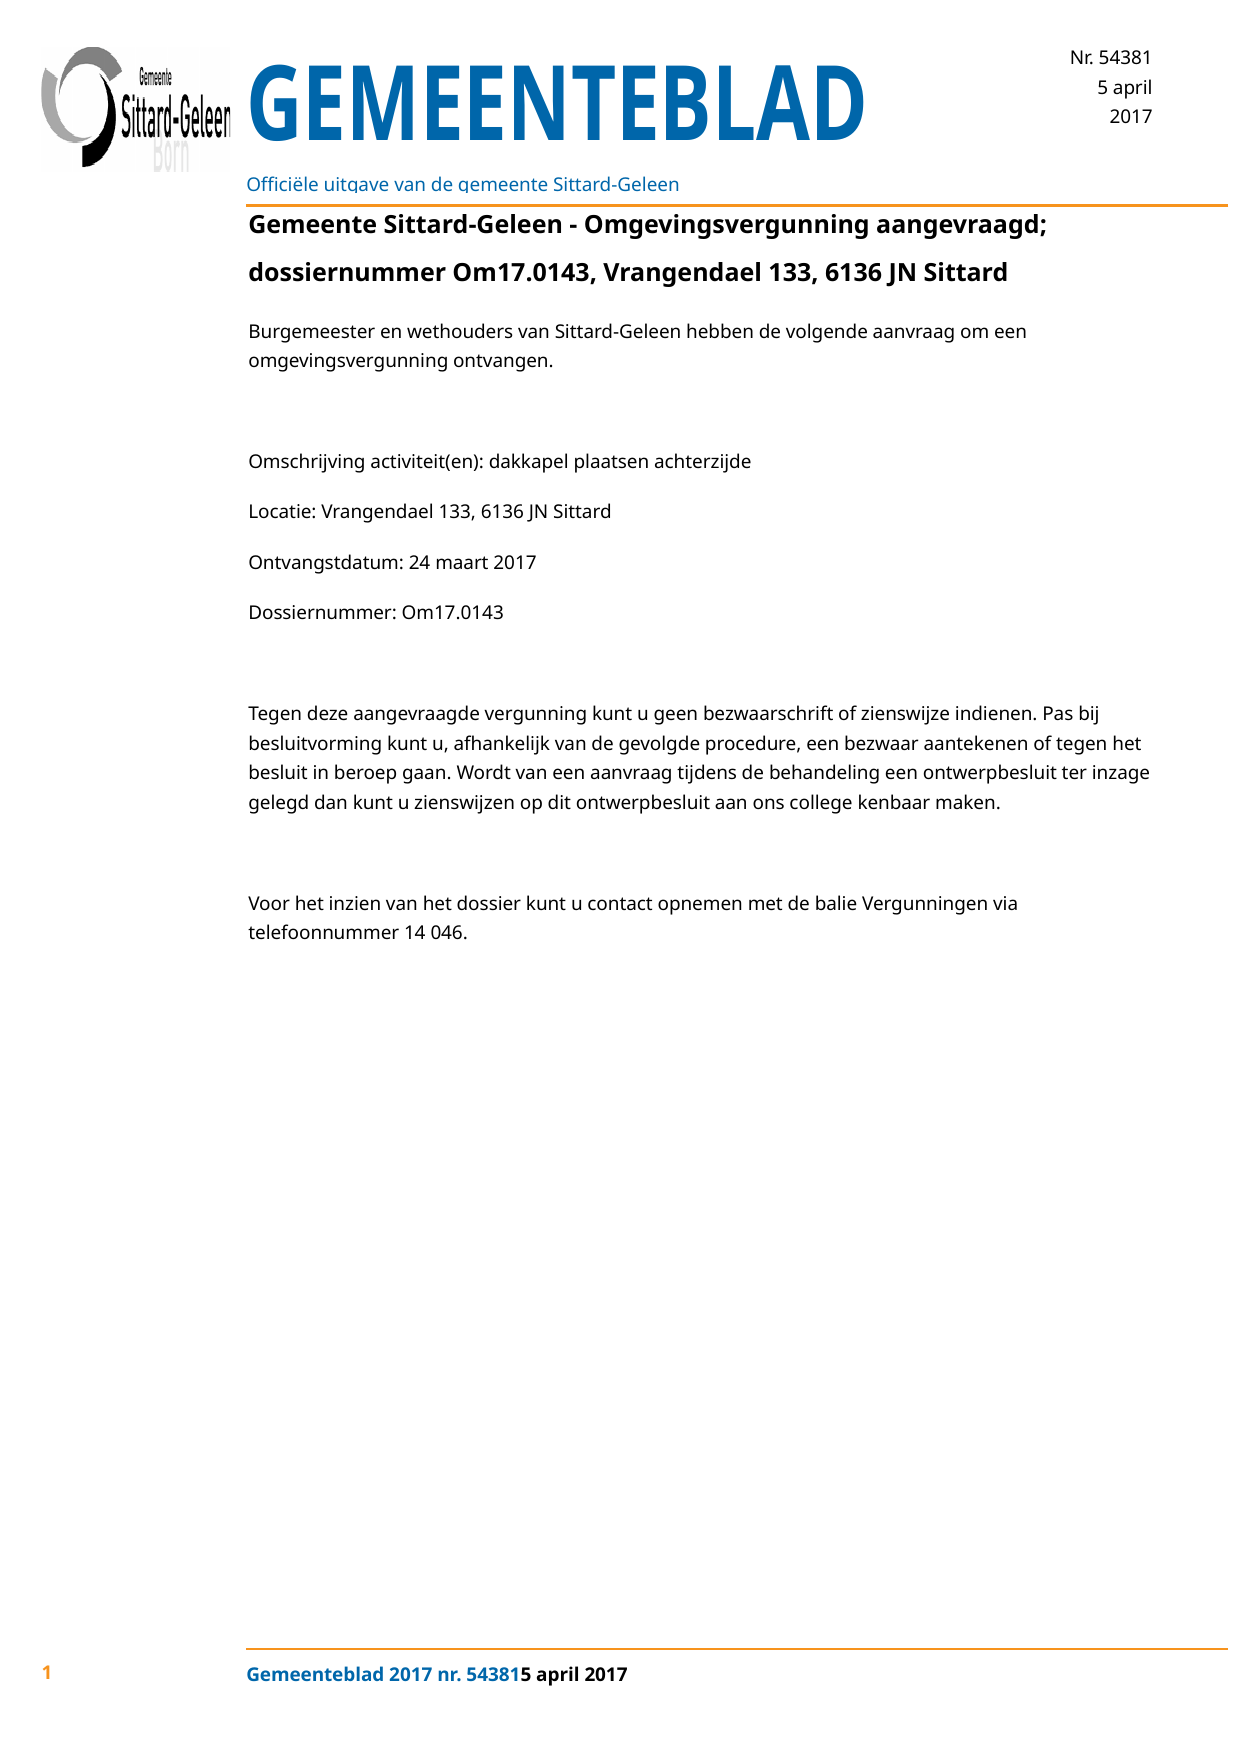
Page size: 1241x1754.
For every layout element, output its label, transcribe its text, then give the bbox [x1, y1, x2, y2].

text Dossiernummer: Om17.0143 [248, 599, 1152, 625]
text Ontvangstdatum: 24 maart 2017 [248, 549, 1152, 575]
text Tegen deze aangevraagde vergunning kunt u geen bezwaarschrift of zienswijze indienen. Pas bij besluitvorming kunt u, afhankelijk van de gevolgde procedure, een bezwaar aantekenen of tegen het besluit in beroep gaan. Wordt van een aanvraag tijdens de behandeling een ontwerpbesluit ter inzage gelegd dan kunt u zienswijzen op dit ontwerpbesluit aan ons college kenbaar maken. [248, 700, 1152, 815]
text Omschrijving activiteit(en): dakkapel plaatsen achterzijde [248, 448, 1152, 474]
text Gemeente Sittard-Geleen - Omgevingsvergunning aangevraagd; dossiernummer Om17.0143, Vrangendael 133, 6136 JN Sittard [248, 207, 1152, 288]
picture [41, 47, 231, 172]
text Locatie: Vrangendael 133, 6136 JN Sittard [248, 499, 1152, 524]
text Voor het inzien van het dossier kunt u contact opnemen met de balie Vergunningen via telefoonnummer 14 046. [248, 890, 1152, 945]
text Burgemeester en wethouders van Sittard-Geleen hebben de volgende aanvraag om een omgevingsvergunning ontvangen. [248, 318, 1152, 373]
